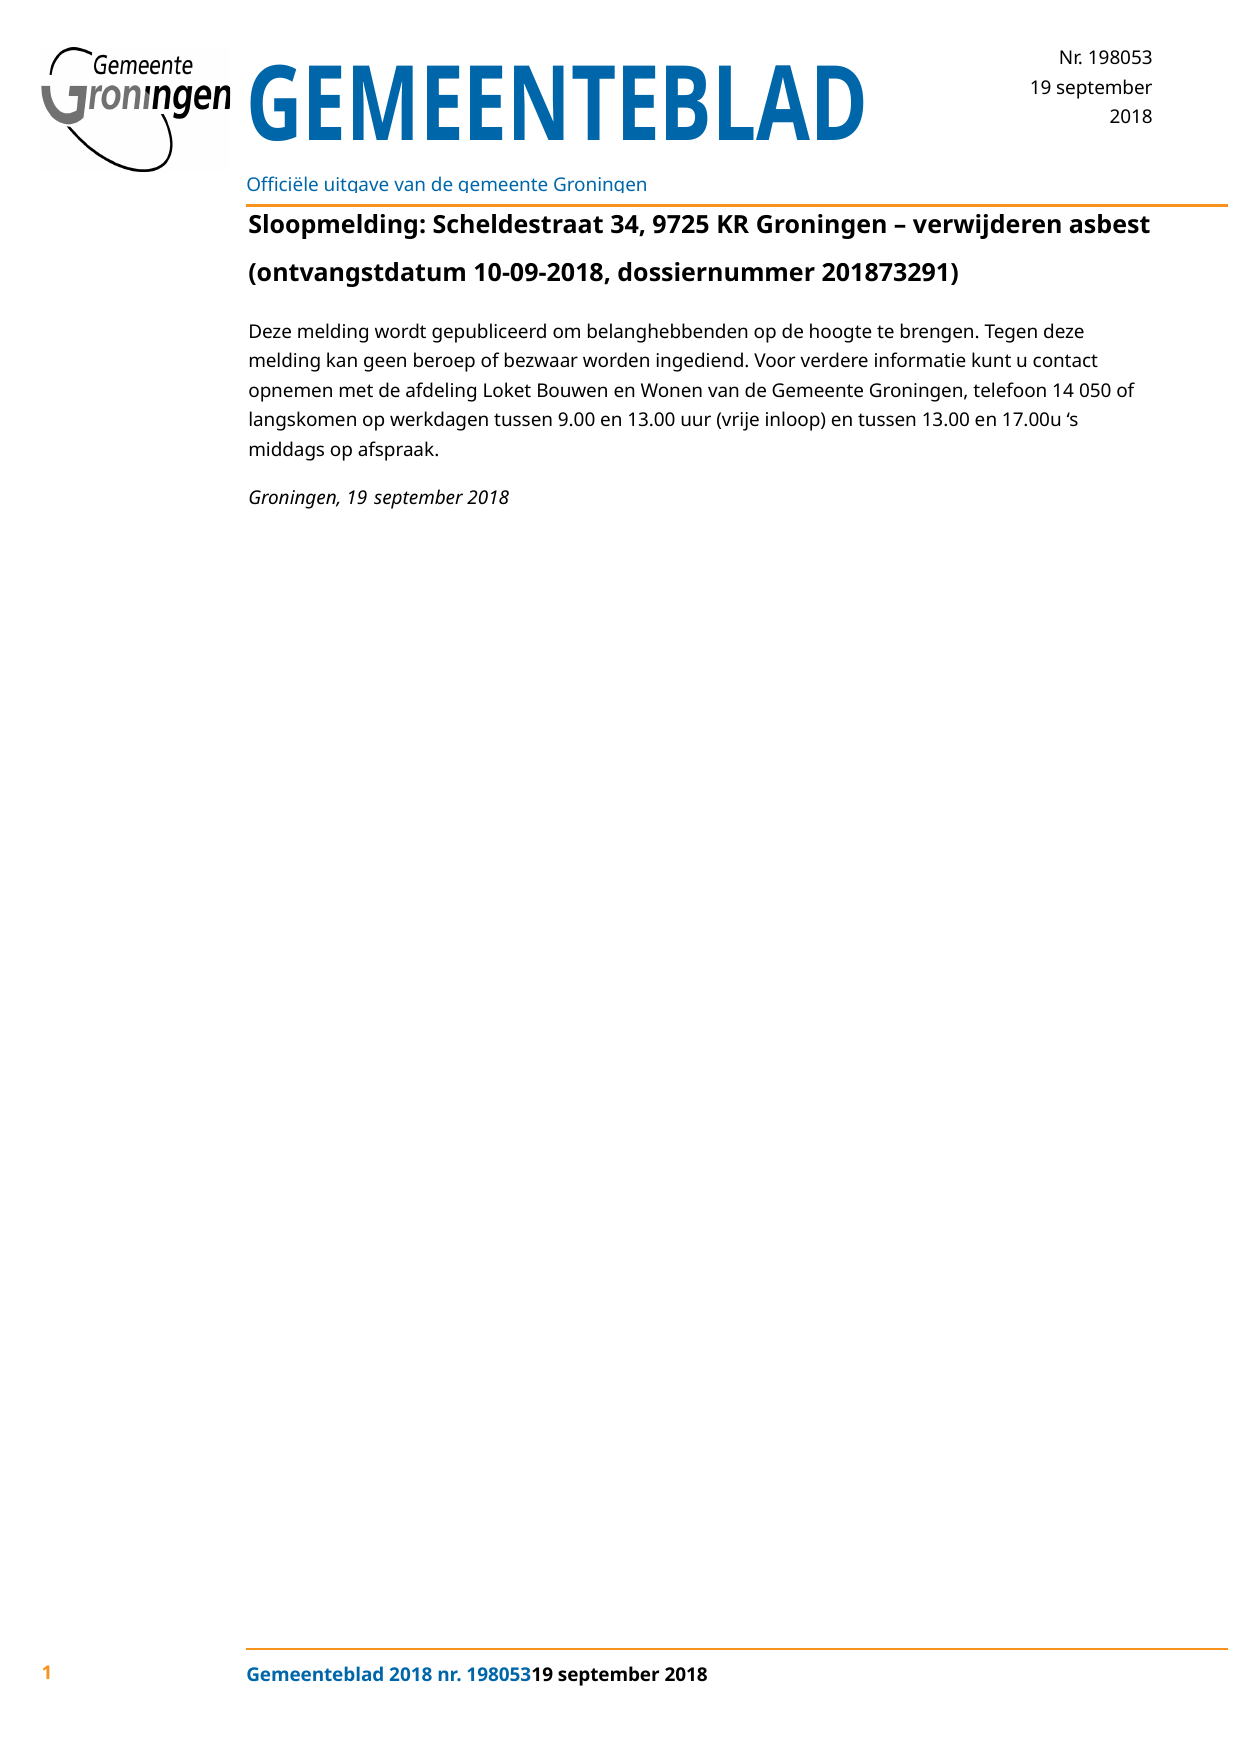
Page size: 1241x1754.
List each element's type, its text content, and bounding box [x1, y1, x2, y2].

text Sloopmelding: Scheldestraat 34, 9725 KR Groningen – verwijderen asbest (ontvangstdatum 10-09-2018, dossiernummer 201873291) [248, 207, 1152, 288]
text Deze melding wordt gepubliceerd om belanghebbenden op de hoogte te brengen. Tegen deze melding kan geen beroep of bezwaar worden ingediend. Voor verdere informatie kunt u contact opnemen met de afdeling Loket Bouwen en Wonen van de Gemeente Groningen, telefoon 14 050 of langskomen op werkdagen tussen 9.00 en 13.00 uur (vrije inloop) en tussen 13.00 en 17.00u ‘s middags op afspraak. [248, 318, 1152, 462]
picture [41, 47, 231, 172]
text Groningen, 19 september 2018 [248, 484, 1152, 510]
